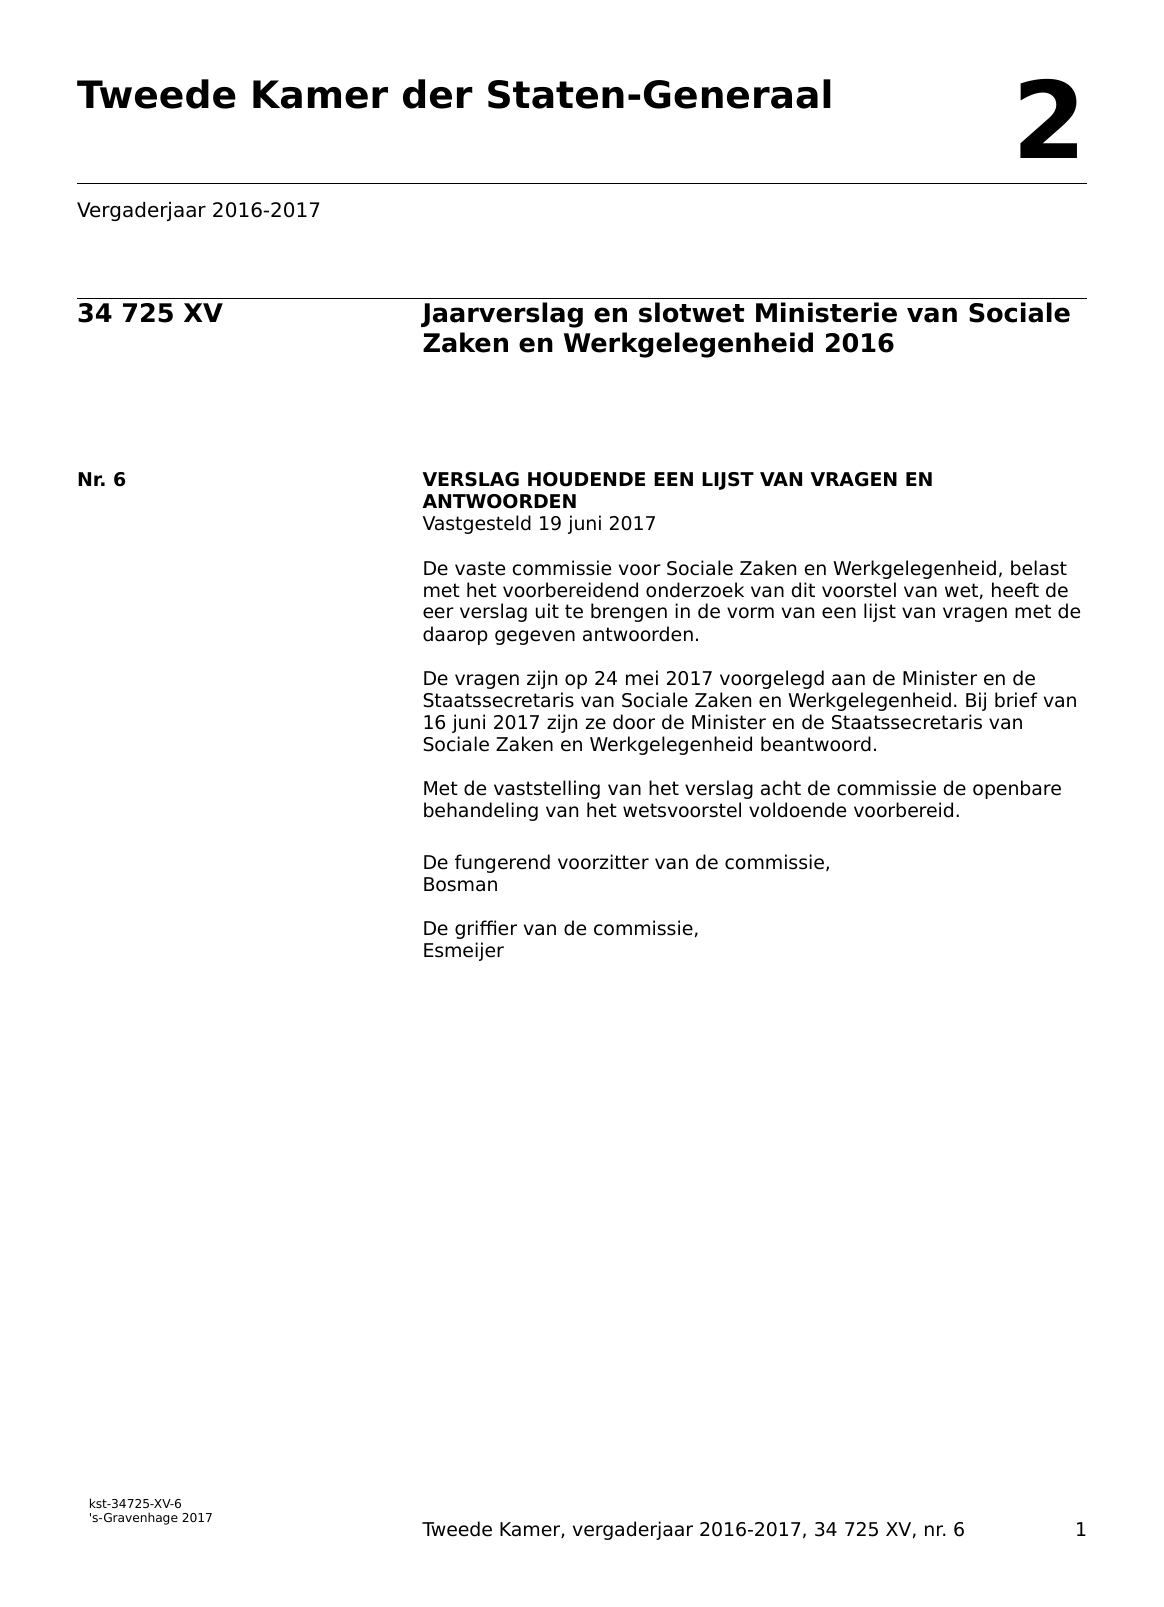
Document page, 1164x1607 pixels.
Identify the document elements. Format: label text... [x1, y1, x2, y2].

text De griffier van de commissie, Esmeijer [422, 918, 1087, 962]
subtitle 34 725 XV Jaarverslag en slotwet Ministerie van Sociale Zaken en Werkgelegenheid 2016 [77, 299, 1087, 358]
text De vaste commissie voor Sociale Zaken en Werkgelegenheid, belast met het voorbereidend onderzoek van dit voorstel van wet, heeft de eer verslag uit te brengen in de vorm van een lijst van vragen met de daarop gegeven antwoorden. [422, 557, 1087, 645]
text kst-34725-XV-6 [88, 1497, 323, 1511]
text Vastgesteld 19 juni 2017 [422, 513, 1087, 535]
text 's-Gravenhage 2017 [88, 1511, 323, 1525]
subtitle Nr. 6 VERSLAG HOUDENDE EEN LIJST VAN VRAGEN EN ANTWOORDEN [77, 469, 1087, 513]
text Met de vaststelling van het verslag acht de commissie de openbare behandeling van het wetsvoorstel voldoende voorbereid. [422, 778, 1087, 822]
table_cell Vergaderjaar 2016-2017 [77, 184, 1087, 298]
table_header 2 [886, 59, 1087, 183]
text De vragen zijn op 24 mei 2017 voorgelegd aan de Minister en de Staatssecretaris van Sociale Zaken en Werkgelegenheid. Bij brief van 16 juni 2017 zijn ze door de Minister en de Staatssecretaris van Sociale Zaken en Werkgelegenheid beantwoord. [422, 668, 1087, 756]
table_header Tweede Kamer der Staten-Generaal [77, 59, 886, 183]
text De fungerend voorzitter van de commissie, Bosman [422, 852, 1087, 896]
